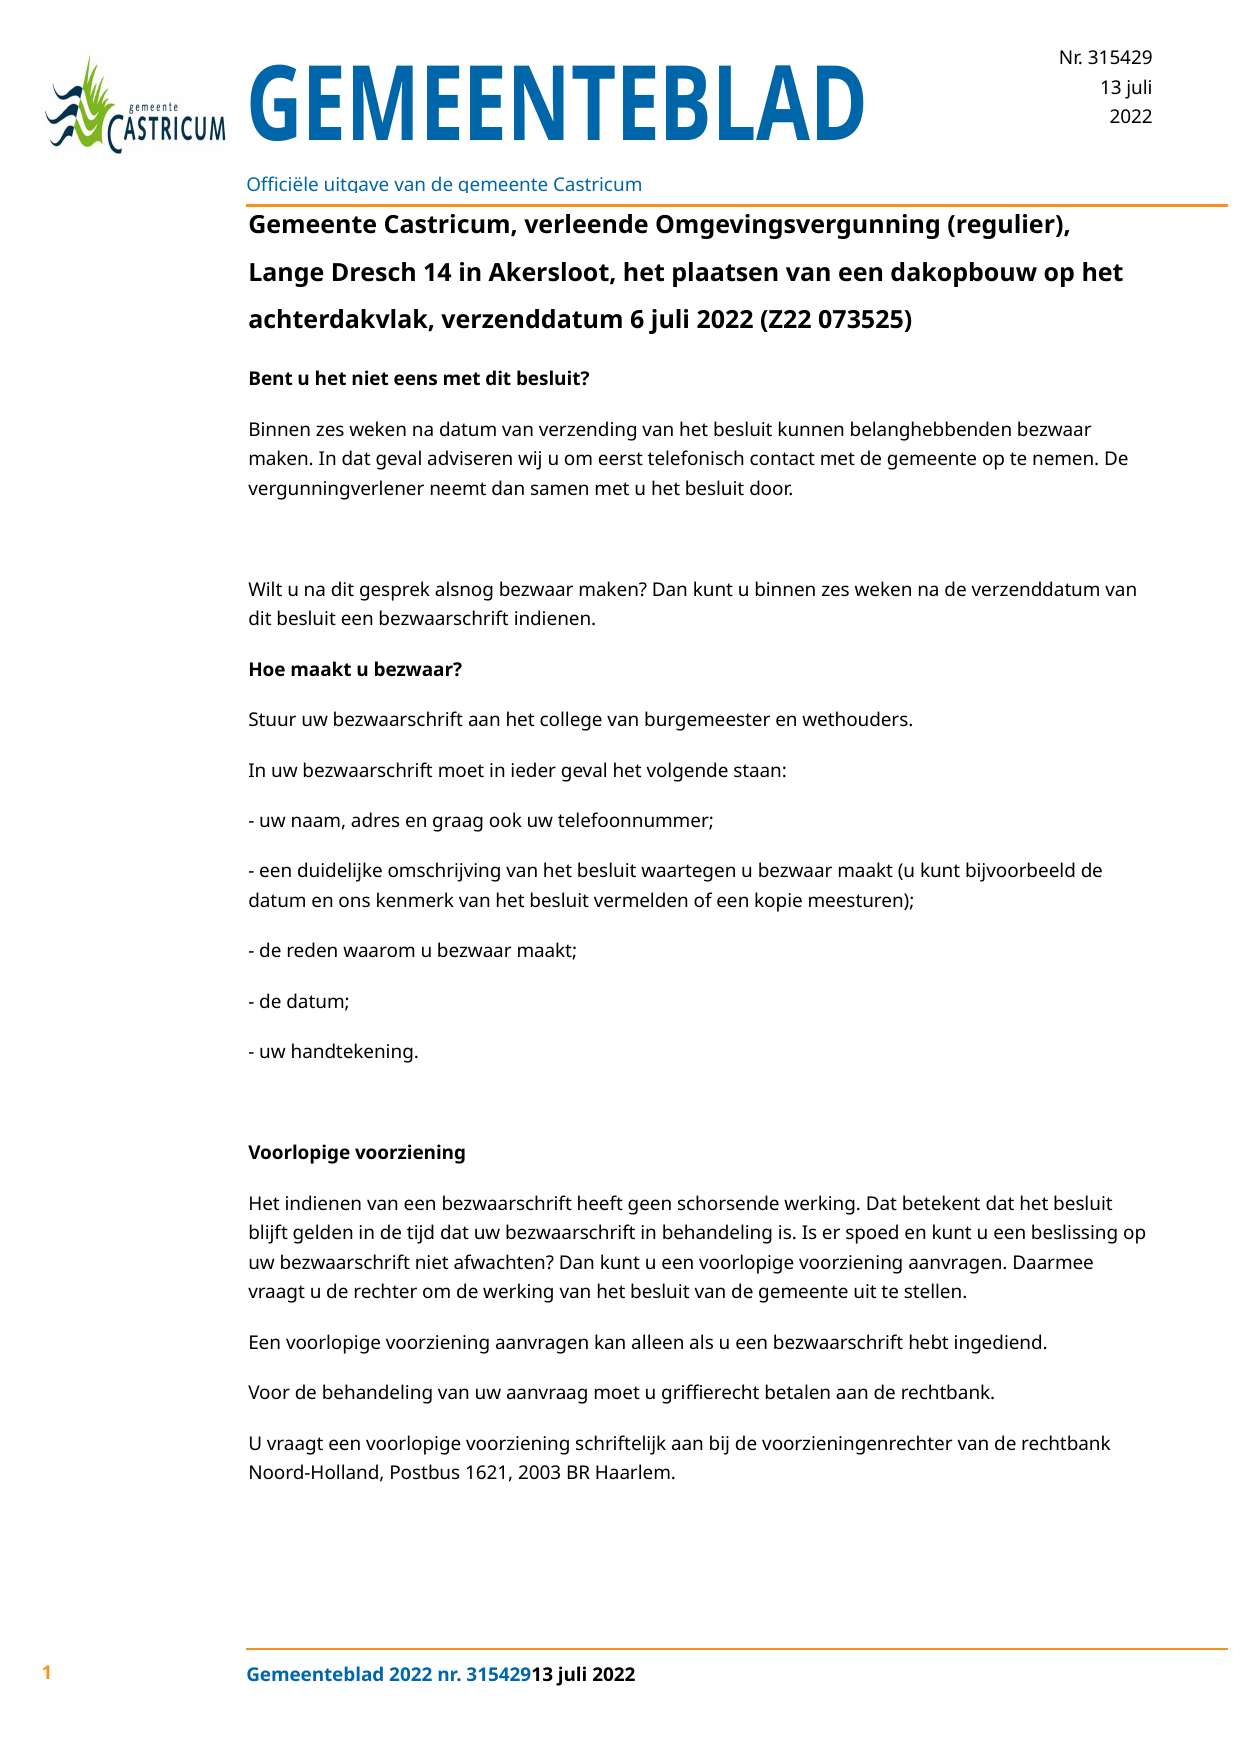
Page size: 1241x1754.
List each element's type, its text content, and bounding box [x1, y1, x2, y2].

text Hoe maakt u bezwaar? [248, 656, 1152, 682]
text - uw handtekening. [248, 1038, 1152, 1064]
text Voor de behandeling van uw aanvraag moet u griffierecht betalen aan de rechtbank. [248, 1379, 1152, 1405]
text Een voorlopige voorziening aanvragen kan alleen als u een bezwaarschrift hebt ingediend. [248, 1329, 1152, 1354]
text - een duidelijke omschrijving van het besluit waartegen u bezwaar maakt (u kunt bijvoorbeeld de datum en ons kenmerk van het besluit vermelden of een kopie meesturen); [248, 858, 1152, 913]
text Het indienen van een bezwaarschrift heeft geen schorsende werking. Dat betekent dat het besluit blijft gelden in de tijd dat uw bezwaarschrift in behandeling is. Is er spoed en kunt u een beslissing op uw bezwaarschrift niet afwachten? Dan kunt u een voorlopige voorziening aanvragen. Daarmee vraagt u de rechter om de werking van het besluit van de gemeente uit te stellen. [248, 1190, 1152, 1304]
picture [41, 47, 231, 172]
text In uw bezwaarschrift moet in ieder geval het volgende staan: [248, 757, 1152, 782]
text Wilt u na dit gesprek alsnog bezwaar maken? Dan kunt u binnen zes weken na de verzenddatum van dit besluit een bezwaarschrift indienen. [248, 576, 1152, 631]
text Stuur uw bezwaarschrift aan het college van burgemeester en wethouders. [248, 706, 1152, 732]
text - de datum; [248, 988, 1152, 1014]
text - de reden waarom u bezwaar maakt; [248, 938, 1152, 963]
text Bent u het niet eens met dit besluit? [248, 366, 1152, 391]
text Gemeente Castricum, verleende Omgevingsvergunning (regulier), Lange Dresch 14 in Akersloot, het plaatsen van een dakopbouw op het achterdakvlak, verzenddatum 6 juli 2022 (Z22 073525) [248, 207, 1152, 336]
text Binnen zes weken na datum van verzending van het besluit kunnen belanghebbenden bezwaar maken. In dat geval adviseren wij u om eerst telefonisch contact met de gemeente op te nemen. De vergunningverlener neemt dan samen met u het besluit door. [248, 416, 1152, 501]
text U vraagt een voorlopige voorziening schriftelijk aan bij de voorzieningenrechter van de rechtbank Noord-Holland, Postbus 1621, 2003 BR Haarlem. [248, 1430, 1152, 1485]
text - uw naam, adres en graag ook uw telefoonnummer; [248, 807, 1152, 833]
text Voorlopige voorziening [248, 1139, 1152, 1165]
